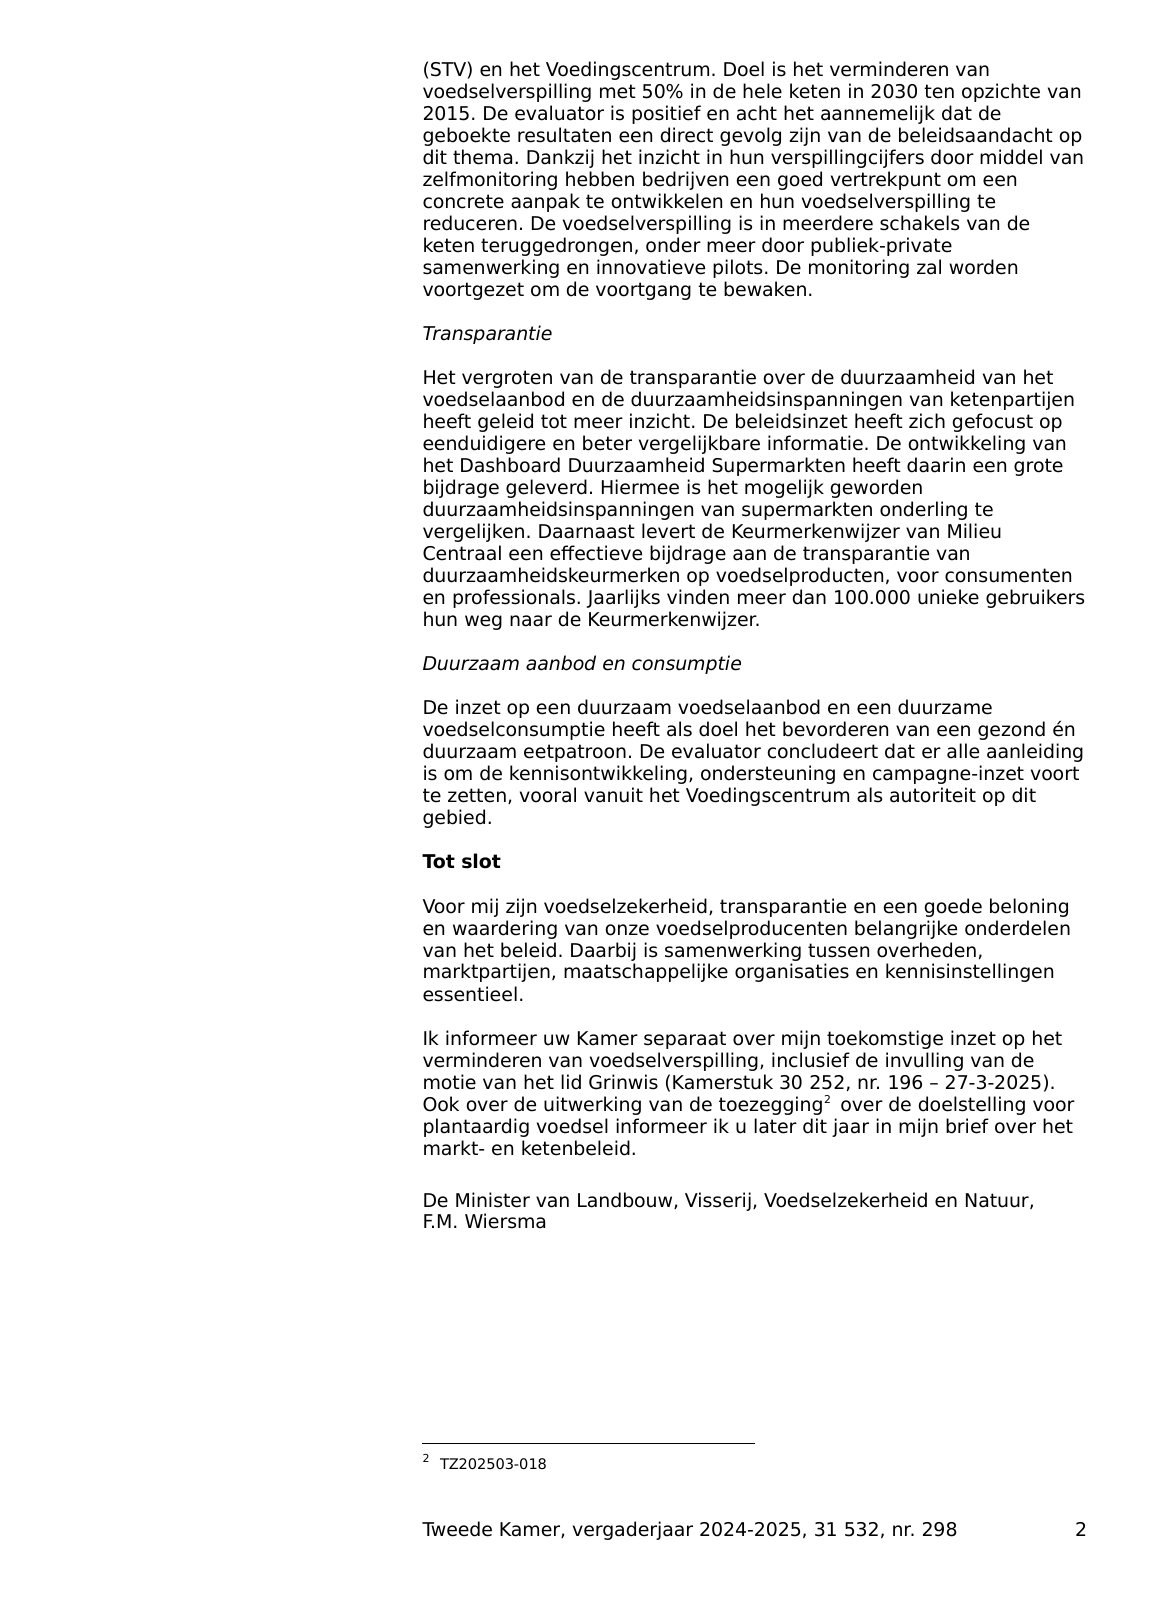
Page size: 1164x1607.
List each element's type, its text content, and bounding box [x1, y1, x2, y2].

text Voor mij zijn voedselzekerheid, transparantie en een goede beloning en waardering van onze voedselproducenten belangrijke onderdelen van het beleid. Daarbij is samenwerking tussen overheden, marktpartijen, maatschappelijke organisaties en kennisinstellingen essentieel. [422, 896, 1087, 1005]
subtitle Transparantie [422, 323, 1087, 345]
text De Minister van Landbouw, Visserij, Voedselzekerheid en Natuur, F.M. Wiersma [422, 1189, 1087, 1233]
subtitle Duurzaam aanbod en consumptie [422, 653, 1087, 675]
subtitle Tot slot [422, 851, 1087, 873]
text De inzet op een duurzaam voedselaanbod en een duurzame voedselconsumptie heeft als doel het bevorderen van een gezond én duurzaam eetpatroon. De evaluator concludeert dat er alle aanleiding is om de kennisontwikkeling, ondersteuning en campagne-inzet voort te zetten, vooral vanuit het Voedingscentrum als autoriteit op dit gebied. [422, 697, 1087, 829]
text Het vergroten van de transparantie over de duurzaamheid van het voedselaanbod en de duurzaamheidsinspanningen van ketenpartijen heeft geleid tot meer inzicht. De beleidsinzet heeft zich gefocust op eenduidigere en beter vergelijkbare informatie. De ontwikkeling van het Dashboard Duurzaamheid Supermarkten heeft daarin een grote bijdrage geleverd. Hiermee is het mogelijk geworden duurzaamheidsinspanningen van supermarkten onderling te vergelijken. Daarnaast levert de Keurmerkenwijzer van Milieu Centraal een effectieve bijdrage aan de transparantie van duurzaamheidskeurmerken op voedselproducten, voor consumenten en professionals. Jaarlijks vinden meer dan 100.000 unieke gebruikers hun weg naar de Keurmerkenwijzer. [422, 367, 1087, 631]
text TZ202503-018 [422, 1452, 1087, 1474]
text Ik informeer uw Kamer separaat over mijn toekomstige inzet op het verminderen van voedselverspilling, inclusief de invulling van de motie van het lid Grinwis (Kamerstuk 30 252, nr. 196 – 27-3-2025). Ook over de uitwerking van de toezegging over de doelstelling voor plantaardig voedsel informeer ik u later dit jaar in mijn brief over het markt- en ketenbeleid. [422, 1028, 1087, 1159]
text (STV) en het Voedingscentrum. Doel is het verminderen van voedselverspilling met 50% in de hele keten in 2030 ten opzichte van 2015. De evaluator is positief en acht het aannemelijk dat de geboekte resultaten een direct gevolg zijn van de beleidsaandacht op dit thema. Dankzij het inzicht in hun verspillingcijfers door middel van zelfmonitoring hebben bedrijven een goed vertrekpunt om een concrete aanpak te ontwikkelen en hun voedselverspilling te reduceren. De voedselverspilling is in meerdere schakels van de keten teruggedrongen, onder meer door publiek-private samenwerking en innovatieve pilots. De monitoring zal worden voortgezet om de voortgang te bewaken. [422, 59, 1087, 301]
